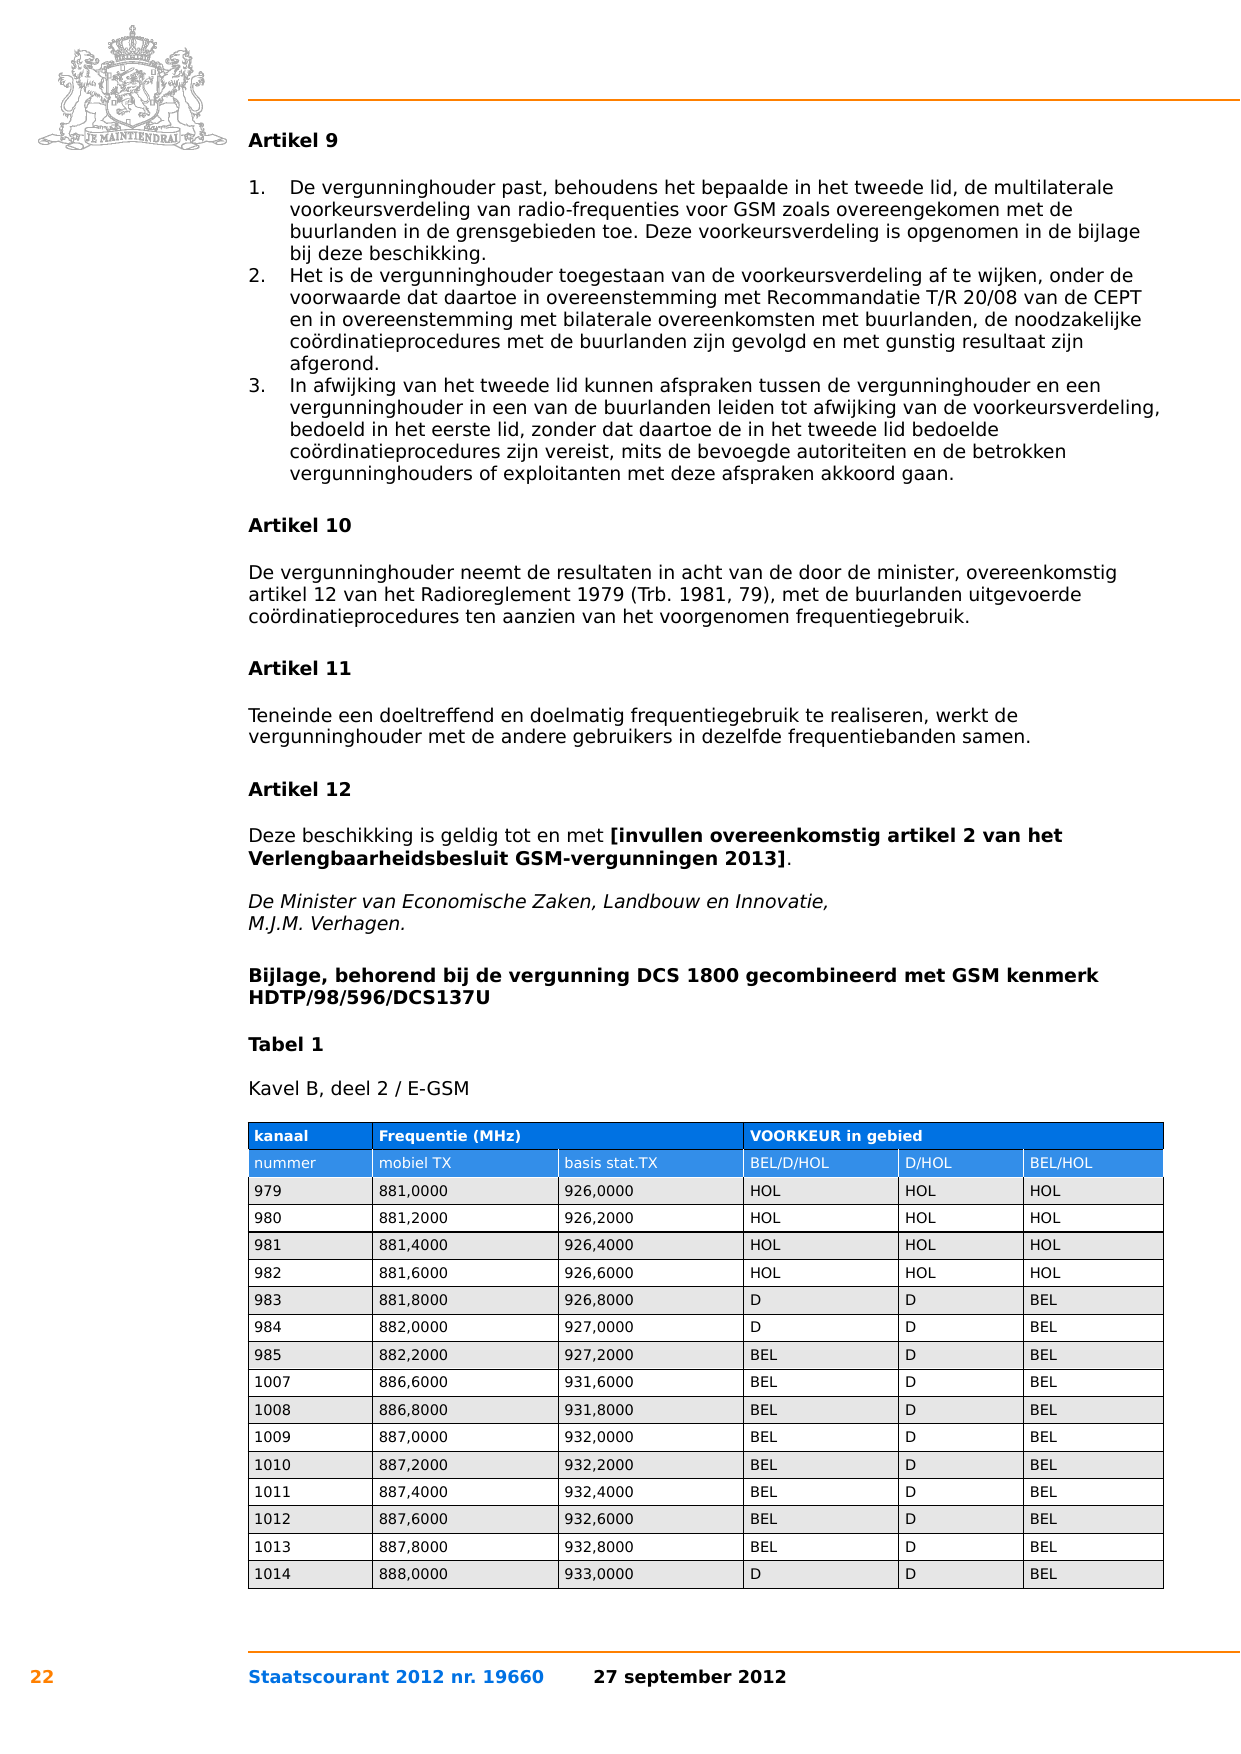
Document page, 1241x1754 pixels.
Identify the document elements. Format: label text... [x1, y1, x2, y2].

table_cell D [899, 1561, 1023, 1588]
text 1. De vergunninghouder past, behoudens het bepaalde in het tweede lid, de multilaterale voorkeursverdeling van radio-frequenties voor GSM zoals overeengekomen met de buurlanden in de grensgebieden toe. Deze voorkeursverdeling is opgenomen in de bijlage bij deze beschikking. [248, 177, 1163, 265]
subtitle Bijlage, behorend bij de vergunning DCS 1800 gecombineerd met GSM kenmerk HDTP/98/596/DCS137U [248, 965, 1163, 1009]
table_cell 983 [249, 1287, 372, 1314]
table_cell 982 [249, 1260, 372, 1286]
table_header VOORKEUR in gebied [744, 1123, 1163, 1149]
table_cell BEL [744, 1424, 898, 1451]
table_cell 932,4000 [559, 1479, 743, 1505]
table_cell D [899, 1479, 1023, 1505]
table_cell 887,2000 [373, 1452, 558, 1478]
table_cell BEL [744, 1479, 898, 1505]
table_cell HOL [744, 1233, 898, 1259]
table_cell 927,0000 [559, 1315, 743, 1341]
text Kavel B, deel 2 / E-GSM [248, 1078, 1163, 1100]
table_cell mobiel TX [373, 1150, 558, 1177]
table_cell D [899, 1370, 1023, 1396]
table_cell 1008 [249, 1397, 372, 1423]
text Tabel 1 [248, 1034, 1163, 1056]
table_cell 932,8000 [559, 1534, 743, 1560]
table_cell 881,4000 [373, 1233, 558, 1259]
table_cell BEL [744, 1452, 898, 1478]
table_cell HOL [744, 1178, 898, 1204]
table_cell BEL [1024, 1342, 1163, 1368]
table_cell BEL [1024, 1370, 1163, 1396]
table_cell D [899, 1315, 1023, 1341]
table_cell basis stat.TX [559, 1150, 743, 1177]
table_cell 927,2000 [559, 1342, 743, 1368]
table_cell 980 [249, 1205, 372, 1231]
table_cell BEL [1024, 1452, 1163, 1478]
table_cell 979 [249, 1178, 372, 1204]
table_cell nummer [249, 1150, 372, 1177]
table_cell D [899, 1534, 1023, 1560]
table_cell HOL [899, 1233, 1023, 1259]
table_cell 881,0000 [373, 1178, 558, 1204]
text 2. Het is de vergunninghouder toegestaan van de voorkeursverdeling af te wijken, onder de voorwaarde dat daartoe in overeenstemming met Recommandatie T/R 20/08 van de CEPT en in overeenstemming met bilaterale overeenkomsten met buurlanden, de noodzakelijke coördinatieprocedures met de buurlanden zijn gevolgd en met gunstig resultaat zijn afgerond. [248, 265, 1163, 375]
table_cell 887,8000 [373, 1534, 558, 1560]
table_cell 886,8000 [373, 1397, 558, 1423]
table_cell 882,2000 [373, 1342, 558, 1368]
table_cell 932,0000 [559, 1424, 743, 1451]
table_cell 926,8000 [559, 1287, 743, 1314]
text Teneinde een doeltreffend en doelmatig frequentiegebruik te realiseren, werkt de vergunninghouder met de andere gebruikers in dezelfde frequentiebanden samen. [248, 704, 1163, 748]
table_cell 881,8000 [373, 1287, 558, 1314]
table_cell D [744, 1287, 898, 1314]
table_cell HOL [899, 1178, 1023, 1204]
table_cell BEL [1024, 1561, 1163, 1588]
table_cell BEL [1024, 1534, 1163, 1560]
table_header Frequentie (MHz) [373, 1123, 743, 1149]
table_cell BEL [744, 1506, 898, 1533]
table_cell D [744, 1561, 898, 1588]
table_cell 984 [249, 1315, 372, 1341]
table_cell HOL [1024, 1205, 1163, 1231]
table_cell HOL [744, 1260, 898, 1286]
table_cell HOL [1024, 1178, 1163, 1204]
table_cell 1013 [249, 1534, 372, 1560]
table_cell 1014 [249, 1561, 372, 1588]
table_cell BEL [1024, 1479, 1163, 1505]
table_cell 881,6000 [373, 1260, 558, 1286]
table_cell 1009 [249, 1424, 372, 1451]
table_cell HOL [1024, 1260, 1163, 1286]
table_header kanaal [249, 1123, 372, 1149]
table_cell 1011 [249, 1479, 372, 1505]
text Deze beschikking is geldig tot en met [invullen overeenkomstig artikel 2 van het Verlengbaarheidsbesluit GSM-vergunningen 2013]. [248, 825, 1163, 869]
table_cell BEL [1024, 1287, 1163, 1314]
table_cell BEL/D/HOL [744, 1150, 898, 1177]
table_cell 1007 [249, 1370, 372, 1396]
table_cell 886,6000 [373, 1370, 558, 1396]
table_cell 926,6000 [559, 1260, 743, 1286]
table_cell 888,0000 [373, 1561, 558, 1588]
table_cell 933,0000 [559, 1561, 743, 1588]
table_cell 926,4000 [559, 1233, 743, 1259]
table_cell 932,6000 [559, 1506, 743, 1533]
table_cell BEL [744, 1370, 898, 1396]
table_cell 887,4000 [373, 1479, 558, 1505]
table_cell BEL [1024, 1397, 1163, 1423]
table_cell D/HOL [899, 1150, 1023, 1177]
table_cell 926,2000 [559, 1205, 743, 1231]
picture [38, 25, 227, 150]
table_cell 985 [249, 1342, 372, 1368]
table_cell 931,6000 [559, 1370, 743, 1396]
table_cell 887,6000 [373, 1506, 558, 1533]
table_cell 931,8000 [559, 1397, 743, 1423]
table_cell BEL/HOL [1024, 1150, 1163, 1177]
table_cell 1012 [249, 1506, 372, 1533]
table_cell D [899, 1424, 1023, 1451]
subtitle Artikel 9 [248, 130, 1163, 152]
table_cell 981 [249, 1233, 372, 1259]
table_cell 887,0000 [373, 1424, 558, 1451]
table_cell 926,0000 [559, 1178, 743, 1204]
text M.J.M. Verhagen. [248, 913, 1163, 935]
table_cell BEL [744, 1534, 898, 1560]
table_cell HOL [899, 1205, 1023, 1231]
table_cell 882,0000 [373, 1315, 558, 1341]
table_cell D [899, 1342, 1023, 1368]
text 3. In afwijking van het tweede lid kunnen afspraken tussen de vergunninghouder en een vergunninghouder in een van de buurlanden leiden tot afwijking van de voorkeursverdeling, bedoeld in het eerste lid, zonder dat daartoe de in het tweede lid bedoelde coördinatieprocedures zijn vereist, mits de bevoegde autoriteiten en de betrokken vergunninghouders of exploitanten met deze afspraken akkoord gaan. [248, 375, 1163, 484]
table_cell BEL [744, 1397, 898, 1423]
text De Minister van Economische Zaken, Landbouw en Innovatie, [248, 891, 1163, 913]
table_cell D [744, 1315, 898, 1341]
table_cell BEL [744, 1342, 898, 1368]
subtitle Artikel 11 [248, 657, 1163, 679]
subtitle Artikel 12 [248, 778, 1163, 800]
table_cell BEL [1024, 1315, 1163, 1341]
table_cell BEL [1024, 1424, 1163, 1451]
table_cell BEL [1024, 1506, 1163, 1533]
table_cell HOL [899, 1260, 1023, 1286]
text De vergunninghouder neemt de resultaten in acht van de door de minister, overeenkomstig artikel 12 van het Radioreglement 1979 (Trb. 1981, 79), met de buurlanden uitgevoerde coördinatieprocedures ten aanzien van het voorgenomen frequentiegebruik. [248, 562, 1163, 627]
table_cell D [899, 1287, 1023, 1314]
table_cell D [899, 1452, 1023, 1478]
table_cell 881,2000 [373, 1205, 558, 1231]
table_cell HOL [744, 1205, 898, 1231]
table_cell D [899, 1397, 1023, 1423]
table_cell HOL [1024, 1233, 1163, 1259]
table_cell 932,2000 [559, 1452, 743, 1478]
table_cell 1010 [249, 1452, 372, 1478]
subtitle Artikel 10 [248, 514, 1163, 537]
table_cell D [899, 1506, 1023, 1533]
